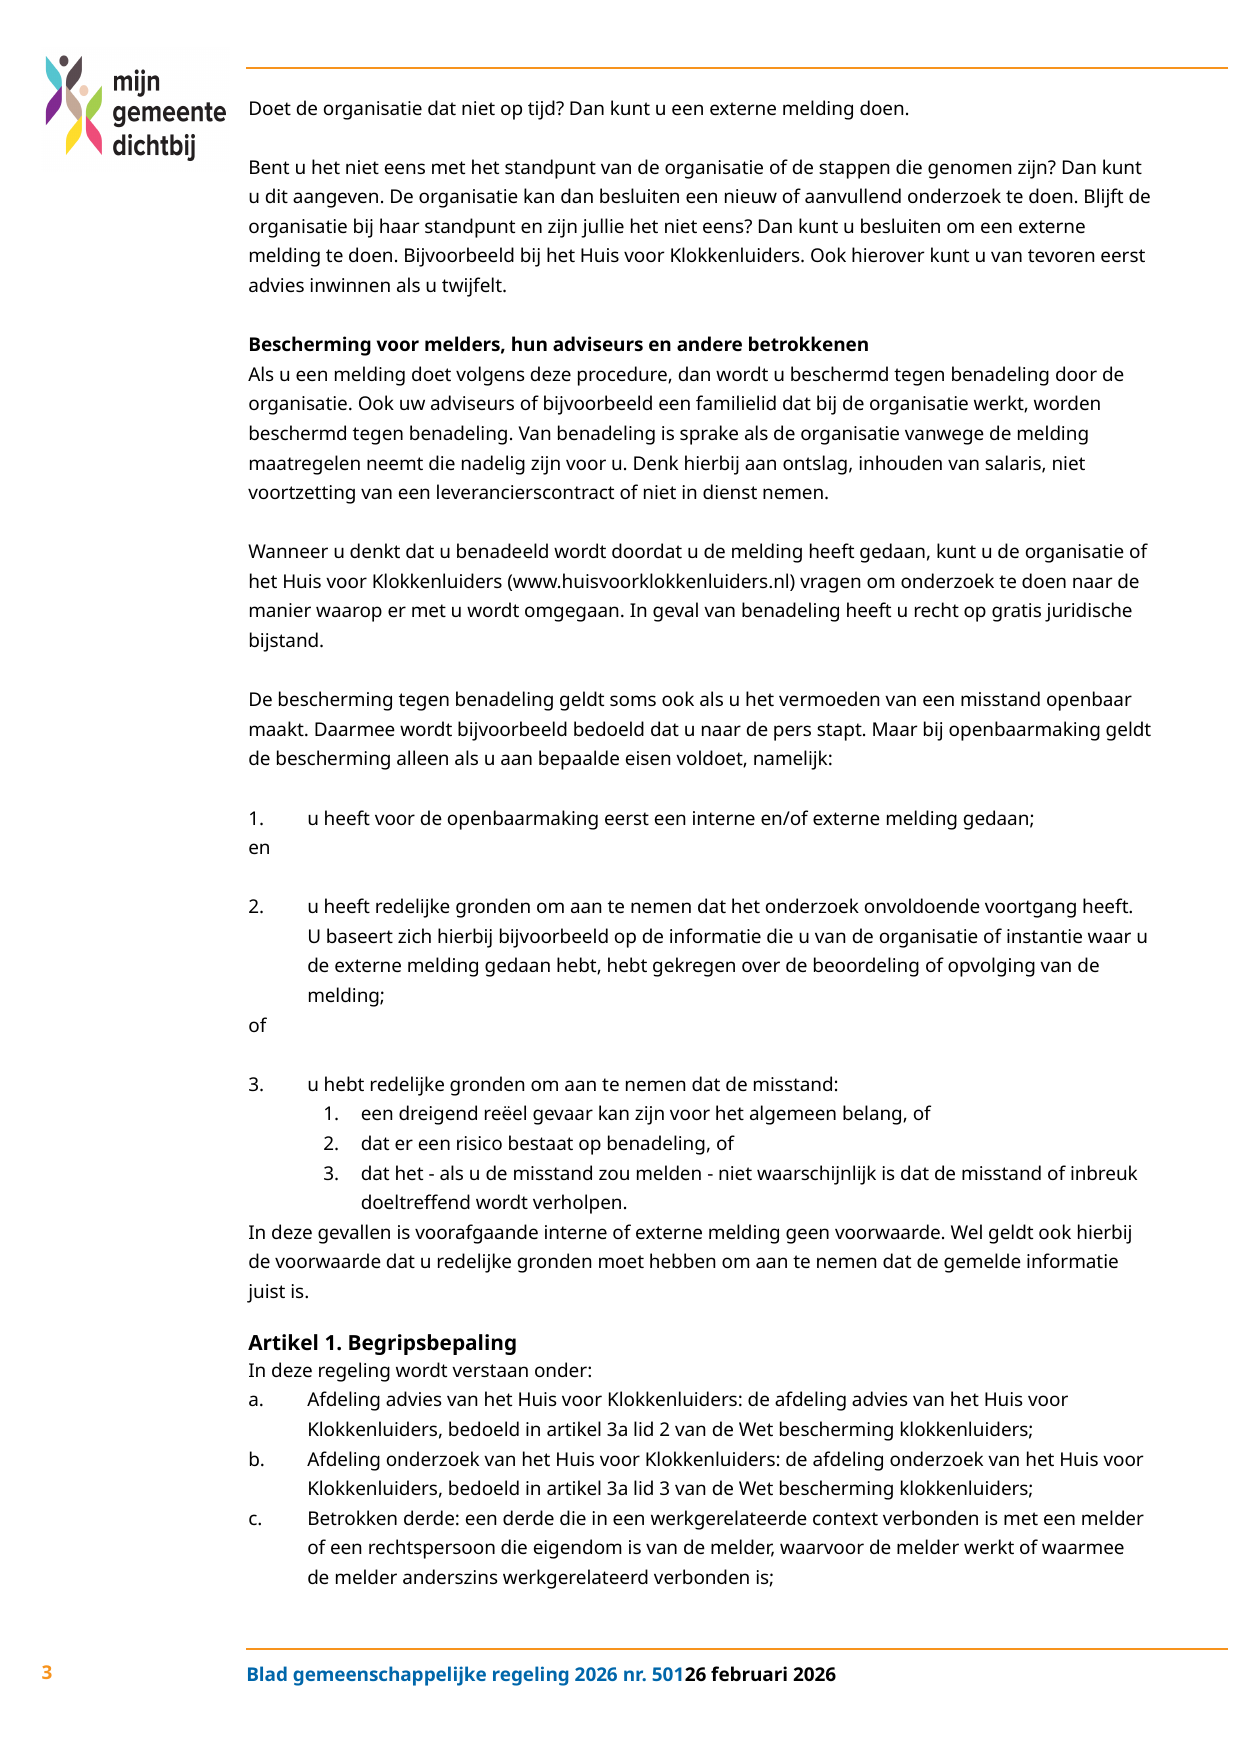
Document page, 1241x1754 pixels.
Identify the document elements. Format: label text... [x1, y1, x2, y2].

list u heeft redelijke gronden om aan te nemen dat het onderzoek onvoldoende voortgang heeft. U baseert zich hierbij bijvoorbeeld op de informatie die u van de organisatie of instantie waar u de externe melding gedaan hebt, hebt gekregen over de beoordeling of opvolging van de melding; [248, 893, 1152, 1008]
text De bescherming tegen benadeling geldt soms ook als u het vermoeden van een misstand openbaar maakt. Daarmee wordt bijvoorbeeld bedoeld dat u naar de pers stapt. Maar bij openbaarmaking geldt de bescherming alleen als u aan bepaalde eisen voldoet, namelijk: [248, 686, 1152, 771]
text Bescherming voor melders, hun adviseurs en andere betrokkenen [248, 331, 1152, 357]
list Afdeling onderzoek van het Huis voor Klokkenluiders: de afdeling onderzoek van het Huis voor Klokkenluiders, bedoeld in artikel 3a lid 3 van de Wet bescherming klokkenluiders; [248, 1446, 1152, 1501]
text In deze gevallen is voorafgaande interne of externe melding geen voorwaarde. Wel geldt ook hierbij de voorwaarde dat u redelijke gronden moet hebben om aan te nemen dat de gemelde informatie juist is. [248, 1219, 1152, 1304]
list dat het - als u de misstand zou melden - niet waarschijnlijk is dat de misstand of inbreuk doeltreffend wordt verholpen. [323, 1160, 1152, 1215]
text Artikel 1. Begripsbepaling [248, 1328, 1152, 1357]
text Doet de organisatie dat niet op tijd? Dan kunt u een externe melding doen. [248, 95, 1152, 121]
text Bent u het niet eens met het standpunt van de organisatie of de stappen die genomen zijn? Dan kunt u dit aangeven. De organisatie kan dan besluiten een nieuw of aanvullend onderzoek te doen. Blijft de organisatie bij haar standpunt en zijn jullie het niet eens? Dan kunt u besluiten om een externe melding te doen. Bijvoorbeeld bij het Huis voor Klokkenluiders. Ook hierover kunt u van tevoren eerst advies inwinnen als u twijfelt. [248, 154, 1152, 298]
list dat er een risico bestaat op benadeling, of [323, 1130, 1152, 1156]
text of [248, 1012, 1152, 1038]
list Afdeling advies van het Huis voor Klokkenluiders: de afdeling advies van het Huis voor Klokkenluiders, bedoeld in artikel 3a lid 2 van de Wet bescherming klokkenluiders; [248, 1387, 1152, 1442]
list u hebt redelijke gronden om aan te nemen dat de misstand: [248, 1071, 1152, 1097]
text en [248, 834, 1152, 860]
picture [41, 47, 231, 172]
text Wanneer u denkt dat u benadeeld wordt doordat u de melding heeft gedaan, kunt u de organisatie of het Huis voor Klokkenluiders (www.huisvoorklokkenluiders.nl) vragen om onderzoek te doen naar de manier waarop er met u wordt omgegaan. In geval van benadeling heeft u recht op gratis juridische bijstand. [248, 538, 1152, 653]
text Als u een melding doet volgens deze procedure, dan wordt u beschermd tegen benadeling door de organisatie. Ook uw adviseurs of bijvoorbeeld een familielid dat bij de organisatie werkt, worden beschermd tegen benadeling. Van benadeling is sprake als de organisatie vanwege de melding maatregelen neemt die nadelig zijn voor u. Denk hierbij aan ontslag, inhouden van salaris, niet voortzetting van een leverancierscontract of niet in dienst nemen. [248, 361, 1152, 505]
text In deze regeling wordt verstaan onder: [248, 1357, 1152, 1383]
list u heeft voor de openbaarmaking eerst een interne en/of externe melding gedaan; [248, 805, 1152, 831]
list Betrokken derde: een derde die in een werkgerelateerde context verbonden is met een melder of een rechtspersoon die eigendom is van de melder, waarvoor de melder werkt of waarmee de melder anderszins werkgerelateerd verbonden is; [248, 1505, 1152, 1590]
list een dreigend reëel gevaar kan zijn voor het algemeen belang, of [323, 1101, 1152, 1126]
